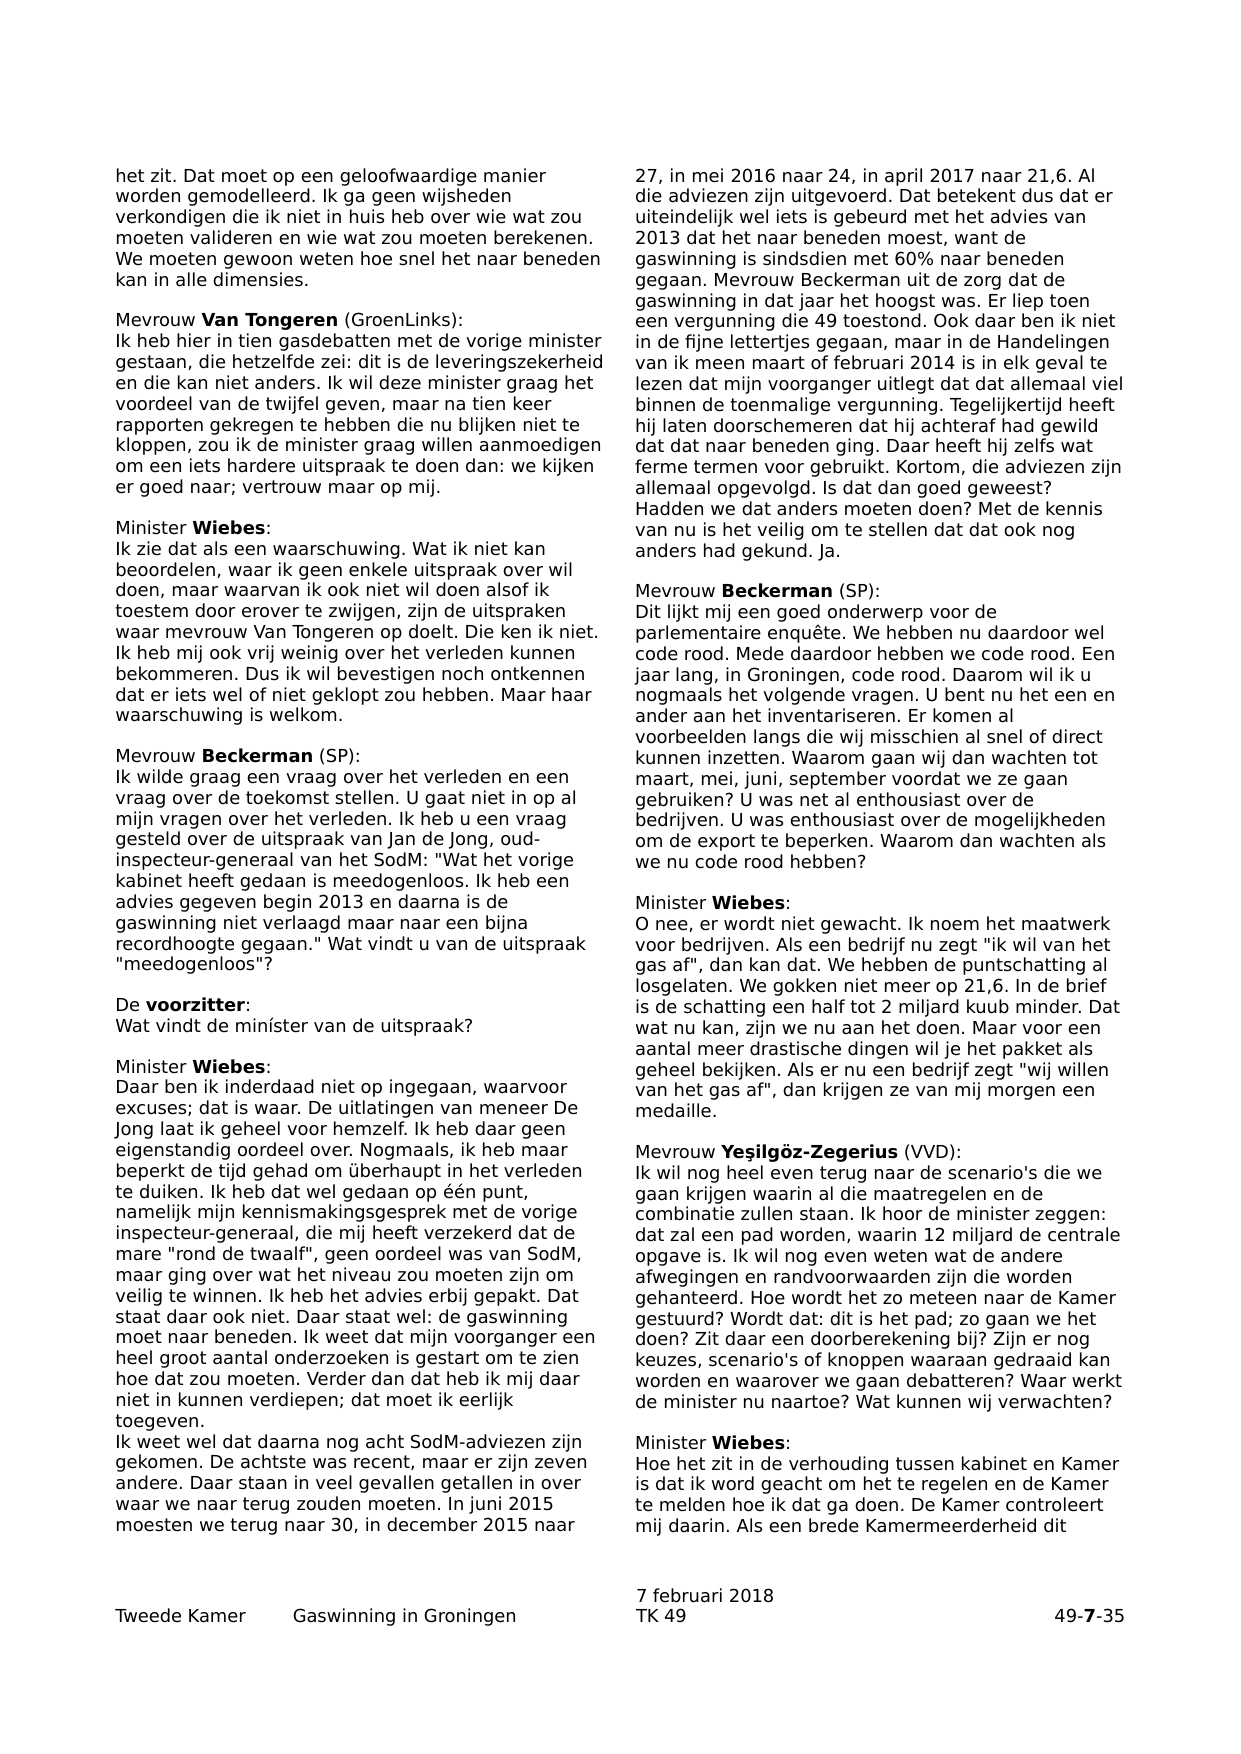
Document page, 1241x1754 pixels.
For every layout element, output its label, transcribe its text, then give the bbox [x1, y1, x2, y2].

text het zit. Dat moet op een geloofwaardige manier worden gemodelleerd. Ik ga geen wijsheden verkondigen die ik niet in huis heb over wie wat zou moeten valideren en wie wat zou moeten berekenen. We moeten gewoon weten hoe snel het naar beneden kan in alle dimensies. [115, 165, 605, 290]
text Minister Wiebes: [635, 893, 1125, 913]
text Minister Wiebes: [115, 518, 605, 538]
text Minister Wiebes: [115, 1057, 605, 1077]
text Ik wil nog heel even terug naar de scenario's die we gaan krijgen waarin al die maatregelen en de combinatie zullen staan. Ik hoor de minister zeggen: dat zal een pad worden, waarin 12 miljard de centrale opgave is. Ik wil nog even weten wat de andere afwegingen en randvoorwaarden zijn die worden gehanteerd. Hoe wordt het zo meteen naar de Kamer gestuurd? Wordt dat: dit is het pad; zo gaan we het doen? Zit daar een doorberekening bij? Zijn er nog keuzes, scenario's of knoppen waaraan gedraaid kan worden en waarover we gaan debatteren? Waar werkt de minister nu naartoe? Wat kunnen wij verwachten? [635, 1162, 1125, 1412]
text 27, in mei 2016 naar 24, in april 2017 naar 21,6. Al die adviezen zijn uitgevoerd. Dat betekent dus dat er uiteindelijk wel iets is gebeurd met het advies van 2013 dat het naar beneden moest, want de gaswinning is sindsdien met 60% naar beneden gegaan. Mevrouw Beckerman uit de zorg dat de gaswinning in dat jaar het hoogst was. Er liep toen een vergunning die 49 toestond. Ook daar ben ik niet in de fijne lettertjes gegaan, maar in de Handelingen van ik meen maart of februari 2014 is in elk geval te lezen dat mijn voorganger uitlegt dat dat allemaal viel binnen de toenmalige vergunning. Tegelijkertijd heeft hij laten doorschemeren dat hij achteraf had gewild dat dat naar beneden ging. Daar heeft hij zelfs wat ferme termen voor gebruikt. Kortom, die adviezen zijn allemaal opgevolgd. Is dat dan goed geweest? Hadden we dat anders moeten doen? Met de kennis van nu is het veilig om te stellen dat dat ook nog anders had gekund. Ja. [635, 165, 1125, 561]
text Minister Wiebes: [635, 1432, 1125, 1453]
text Dit lijkt mij een goed onderwerp voor de parlementaire enquête. We hebben nu daardoor wel code rood. Mede daardoor hebben we code rood. Een jaar lang, in Groningen, code rood. Daarom wil ik u nogmaals het volgende vragen. U bent nu het een en ander aan het inventariseren. Er komen al voorbeelden langs die wij misschien al snel of direct kunnen inzetten. Waarom gaan wij dan wachten tot maart, mei, juni, september voordat we ze gaan gebruiken? U was net al enthousiast over de bedrijven. U was enthousiast over de mogelijkheden om de export te beperken. Waarom dan wachten als we nu code rood hebben? [635, 602, 1125, 873]
text Wat vindt de miníster van de uitspraak? [115, 1016, 605, 1037]
text Mevrouw Van Tongeren (GroenLinks): [115, 310, 605, 331]
text O nee, er wordt niet gewacht. Ik noem het maatwerk voor bedrijven. Als een bedrijf nu zegt "ik wil van het gas af", dan kan dat. We hebben de puntschatting al losgelaten. We gokken niet meer op 21,6. In de brief is de schatting een half tot 2 miljard kuub minder. Dat wat nu kan, zijn we nu aan het doen. Maar voor een aantal meer drastische dingen wil je het pakket als geheel bekijken. Als er nu een bedrijf zegt "wij willen van het gas af", dan krijgen ze van mij morgen een medaille. [635, 913, 1125, 1122]
text Ik weet wel dat daarna nog acht SodM-adviezen zijn gekomen. De achtste was recent, maar er zijn zeven andere. Daar staan in veel gevallen getallen in over waar we naar terug zouden moeten. In juni 2015 moesten we terug naar 30, in december 2015 naar [115, 1431, 605, 1536]
text Hoe het zit in de verhouding tussen kabinet en Kamer is dat ik word geacht om het te regelen en de Kamer te melden hoe ik dat ga doen. De Kamer controleert mij daarin. Als een brede Kamermeerderheid dit [635, 1453, 1125, 1537]
text Mevrouw Yeşilgöz-Zegerius (VVD): [635, 1142, 1125, 1162]
text Ik wilde graag een vraag over het verleden en een vraag over de toekomst stellen. U gaat niet in op al mijn vragen over het verleden. Ik heb u een vraag gesteld over de uitspraak van Jan de Jong, oud-inspecteur-generaal van het SodM: "Wat het vorige kabinet heeft gedaan is meedogenloos. Ik heb een advies gegeven begin 2013 en daarna is de gaswinning niet verlaagd maar naar een bijna recordhoogte gegaan." Wat vindt u van de uitspraak "meedogenloos"? [115, 767, 605, 975]
text Ik heb hier in tien gasdebatten met de vorige minister gestaan, die hetzelfde zei: dit is de leveringszekerheid en die kan niet anders. Ik wil deze minister graag het voordeel van de twijfel geven, maar na tien keer rapporten gekregen te hebben die nu blijken niet te kloppen, zou ik de minister graag willen aanmoedigen om een iets hardere uitspraak te doen dan: we kijken er goed naar; vertrouw maar op mij. [115, 331, 605, 498]
text Mevrouw Beckerman (SP): [635, 581, 1125, 602]
text Daar ben ik inderdaad niet op ingegaan, waarvoor excuses; dat is waar. De uitlatingen van meneer De Jong laat ik geheel voor hemzelf. Ik heb daar geen eigenstandig oordeel over. Nogmaals, ik heb maar beperkt de tijd gehad om überhaupt in het verleden te duiken. Ik heb dat wel gedaan op één punt, namelijk mijn kennismakingsgesprek met de vorige inspecteur-generaal, die mij heeft verzekerd dat de mare "rond de twaalf", geen oordeel was van SodM, maar ging over wat het niveau zou moeten zijn om veilig te winnen. Ik heb het advies erbij gepakt. Dat staat daar ook niet. Daar staat wel: de gaswinning moet naar beneden. Ik weet dat mijn voorganger een heel groot aantal onderzoeken is gestart om te zien hoe dat zou moeten. Verder dan dat heb ik mij daar niet in kunnen verdiepen; dat moet ik eerlijk toegeven. [115, 1077, 605, 1431]
text Ik zie dat als een waarschuwing. Wat ik niet kan beoordelen, waar ik geen enkele uitspraak over wil doen, maar waarvan ik ook niet wil doen alsof ik toestem door erover te zwijgen, zijn de uitspraken waar mevrouw Van Tongeren op doelt. Die ken ik niet. Ik heb mij ook vrij weinig over het verleden kunnen bekommeren. Dus ik wil bevestigen noch ontkennen dat er iets wel of niet geklopt zou hebben. Maar haar waarschuwing is welkom. [115, 538, 605, 726]
text De voorzitter: [115, 995, 605, 1016]
text Mevrouw Beckerman (SP): [115, 746, 605, 767]
